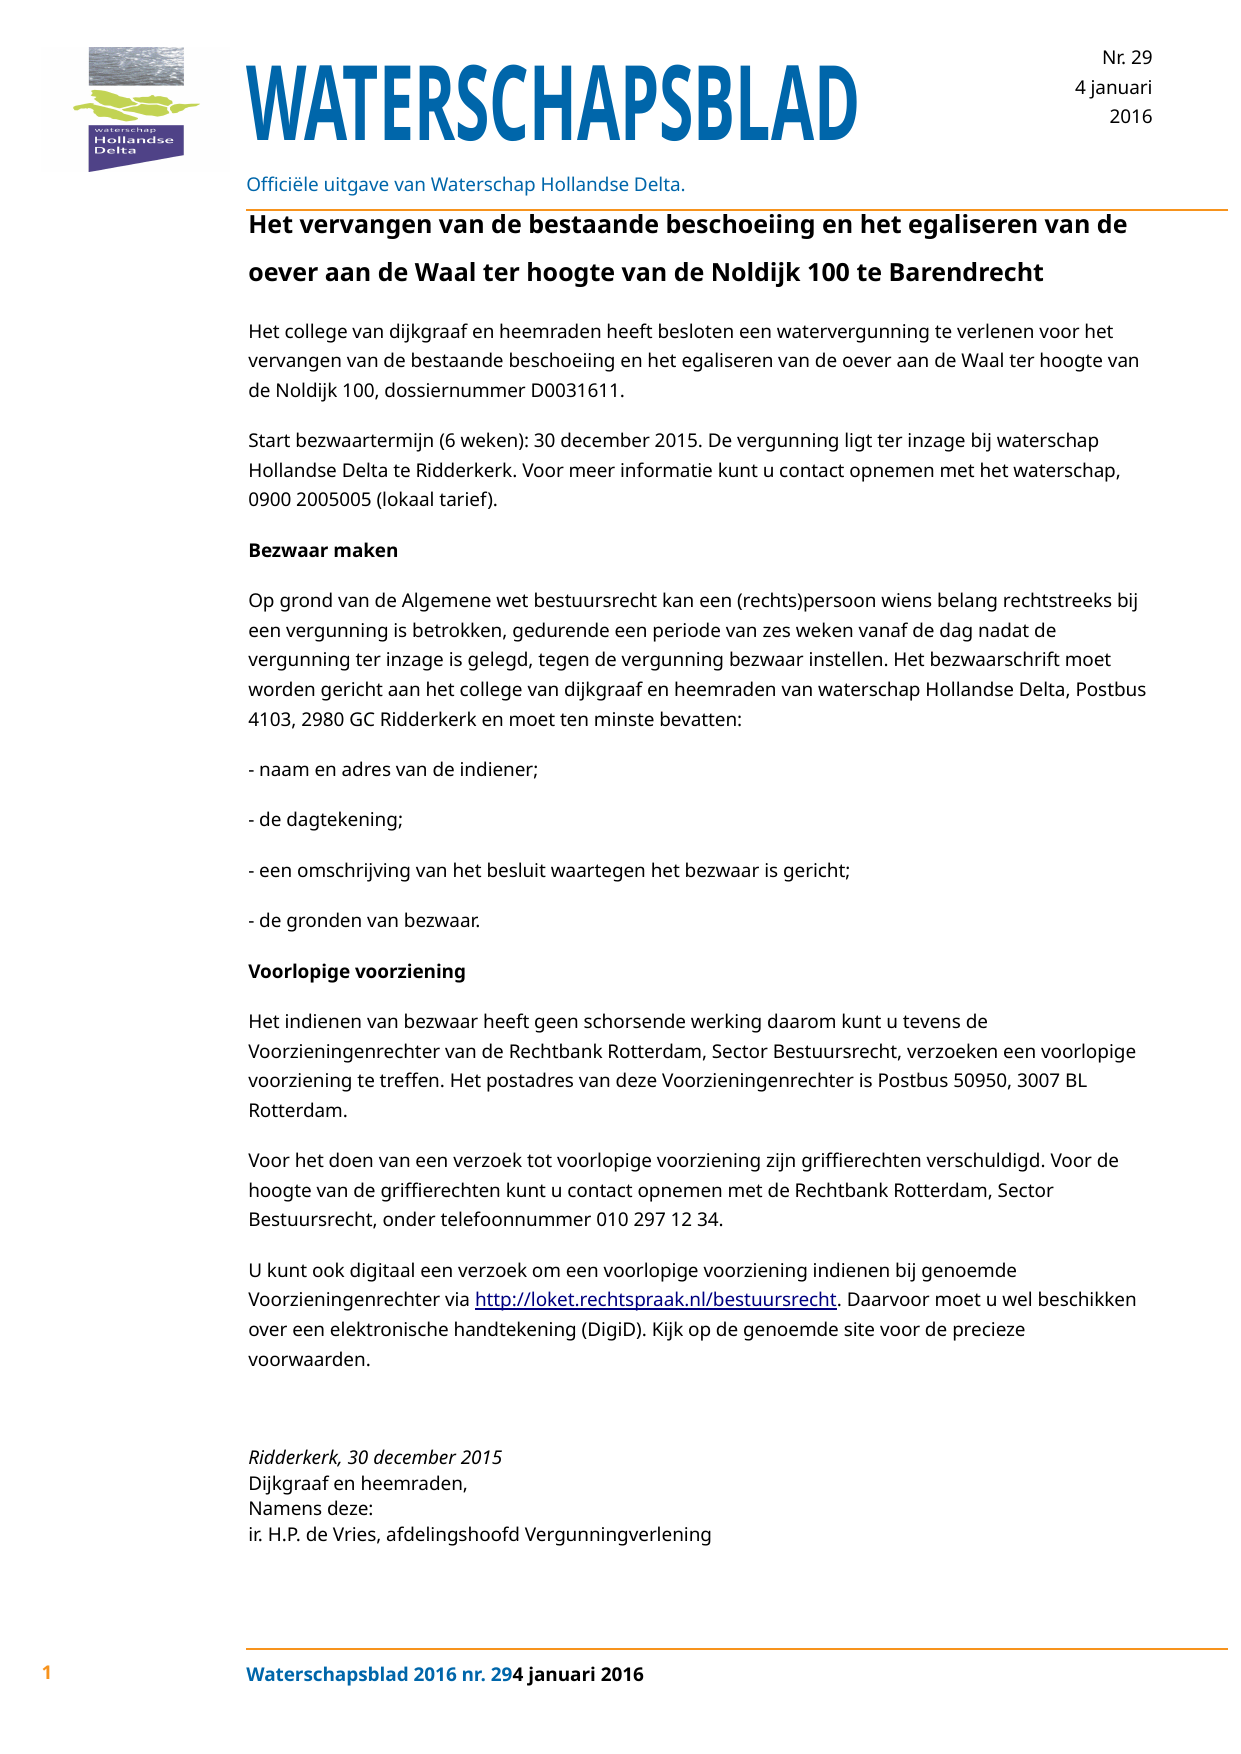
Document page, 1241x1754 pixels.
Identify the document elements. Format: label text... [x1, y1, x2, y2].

text Bezwaar maken [248, 537, 1152, 563]
text Op grond van de Algemene wet bestuursrecht kan een (rechts)persoon wiens belang rechtstreeks bij een vergunning is betrokken, gedurende een periode van zes weken vanaf de dag nadat de vergunning ter inzage is gelegd, tegen de vergunning bezwaar instellen. Het bezwaarschrift moet worden gericht aan het college van dijkgraaf en heemraden van waterschap Hollandse Delta, Postbus 4103, 2980 GC Ridderkerk en moet ten minste bevatten: [248, 587, 1152, 732]
picture [41, 47, 231, 172]
text - een omschrijving van het besluit waartegen het bezwaar is gericht; [248, 857, 1152, 883]
text U kunt ook digitaal een verzoek om een voorlopige voorziening indienen bij genoemde Voorzieningenrechter via http://loket.rechtspraak.nl/bestuursrecht. Daarvoor moet u wel beschikken over een elektronische handtekening (DigiD). Kijk op de genoemde site voor de precieze voorwaarden. [248, 1257, 1152, 1372]
text ir. H.P. de Vries, afdelingshoofd Vergunningverlening [248, 1521, 1152, 1547]
text - naam en adres van de indiener; [248, 756, 1152, 782]
text Voorlopige voorziening [248, 958, 1152, 984]
text Het college van dijkgraaf en heemraden heeft besloten een watervergunning te verlenen voor het vervangen van de bestaande beschoeiing en het egaliseren van de oever aan de Waal ter hoogte van de Noldijk 100, dossiernummer D0031611. [248, 318, 1152, 403]
text Het vervangen van de bestaande beschoeiing en het egaliseren van de oever aan de Waal ter hoogte van de Noldijk 100 te Barendrecht [248, 211, 1152, 288]
text Namens deze: [248, 1496, 1152, 1521]
text Start bezwaartermijn (6 weken): 30 december 2015. De vergunning ligt ter inzage bij waterschap Hollandse Delta te Ridderkerk. Voor meer informatie kunt u contact opnemen met het waterschap, 0900 2005005 (lokaal tarief). [248, 427, 1152, 512]
text - de dagtekening; [248, 807, 1152, 832]
text Ridderkerk, 30 december 2015 [248, 1444, 1152, 1470]
text Het indienen van bezwaar heeft geen schorsende werking daarom kunt u tevens de Voorzieningenrechter van de Rechtbank Rotterdam, Sector Bestuursrecht, verzoeken een voorlopige voorziening te treffen. Het postadres van deze Voorzieningenrechter is Postbus 50950, 3007 BL Rotterdam. [248, 1008, 1152, 1123]
text - de gronden van bezwaar. [248, 907, 1152, 933]
text Voor het doen van een verzoek tot voorlopige voorziening zijn griffierechten verschuldigd. Voor de hoogte van de griffierechten kunt u contact opnemen met de Rechtbank Rotterdam, Sector Bestuursrecht, onder telefoonnummer 010 297 12 34. [248, 1147, 1152, 1232]
text Dijkgraaf en heemraden, [248, 1470, 1152, 1496]
